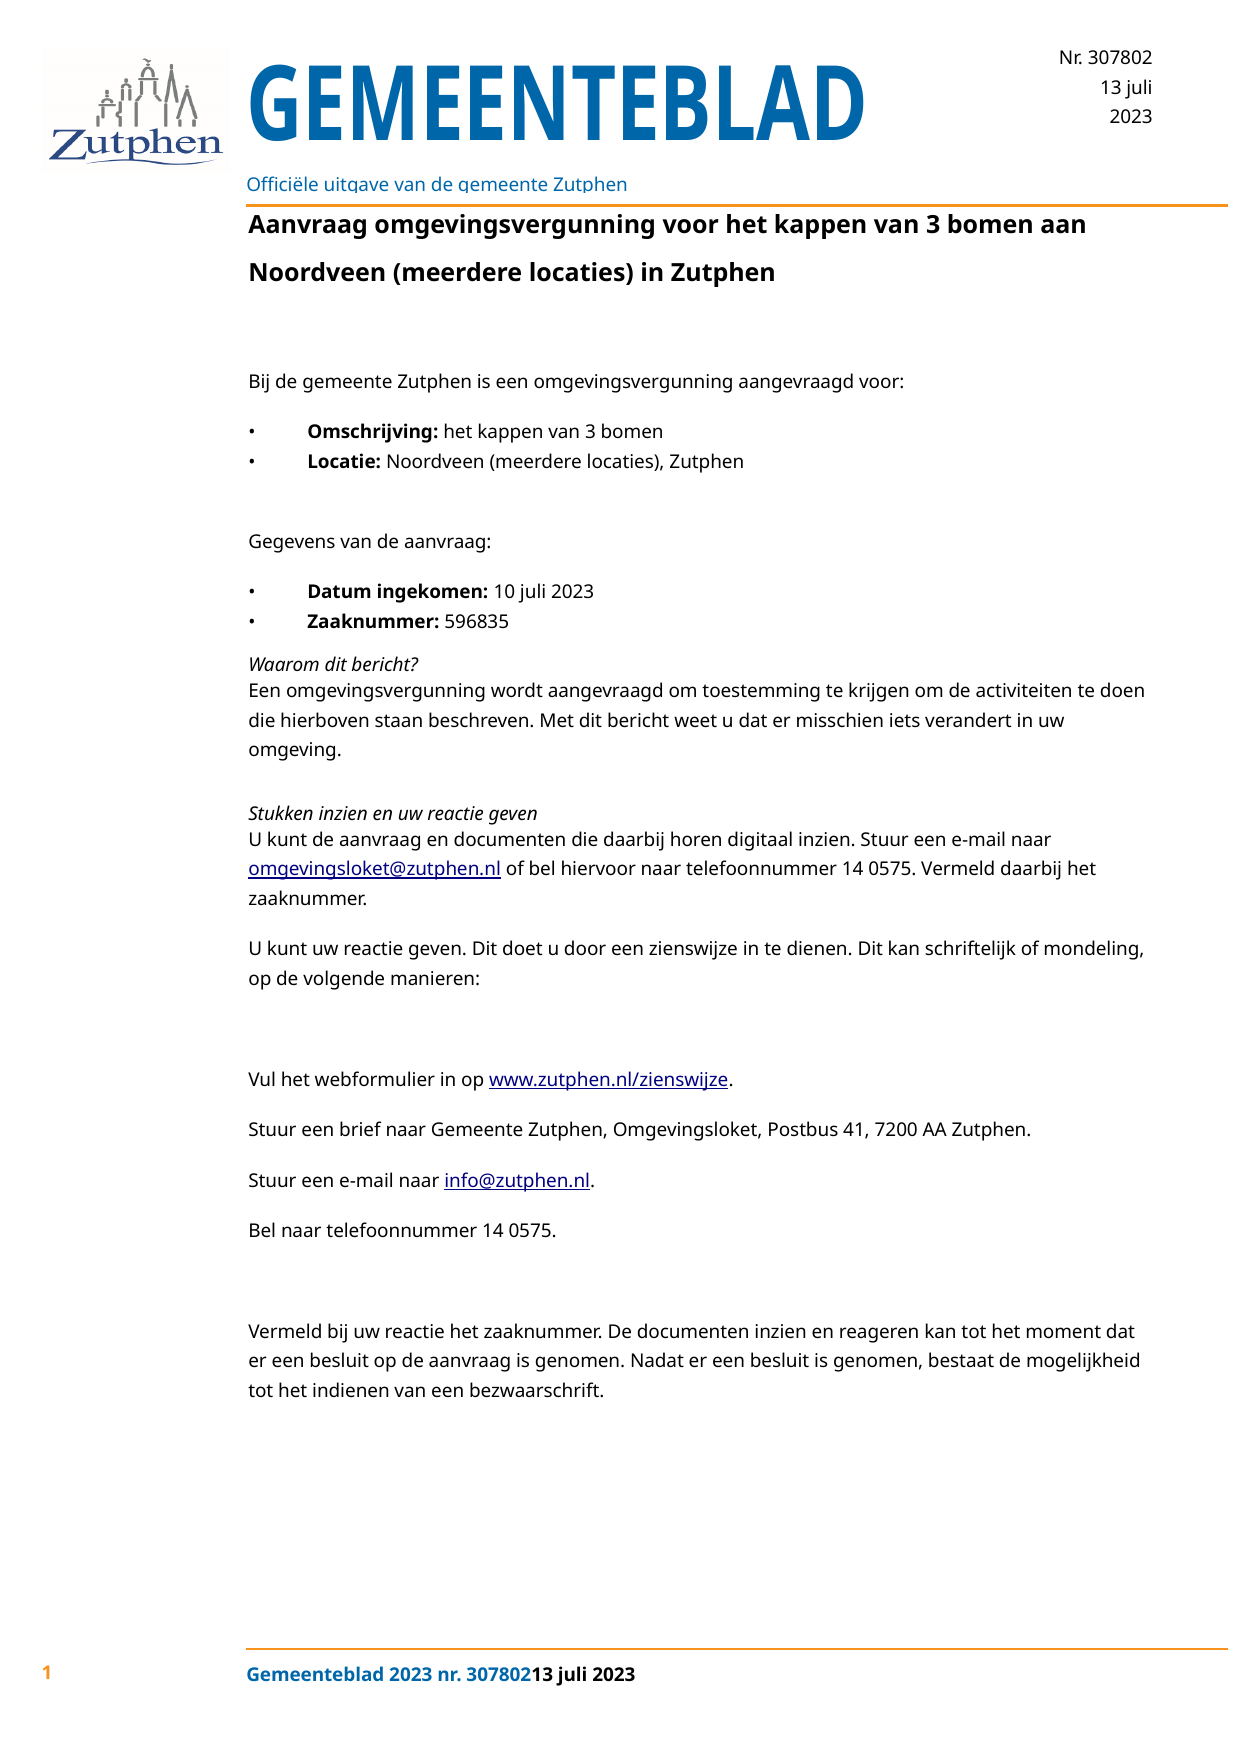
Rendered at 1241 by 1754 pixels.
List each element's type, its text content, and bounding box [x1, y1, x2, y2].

text Gegevens van de aanvraag: [248, 528, 1152, 554]
text Vul het webformulier in op www.zutphen.nl/zienswijze. [248, 1066, 1152, 1092]
text Bij de gemeente Zutphen is een omgevingsvergunning aangevraagd voor: [248, 368, 1152, 394]
list Datum ingekomen: 10 juli 2023 [248, 579, 1152, 604]
text Stukken inzien en uw reactie geven [248, 800, 1152, 826]
text U kunt de aanvraag en documenten die daarbij horen digitaal inzien. Stuur een e-mail naar omgevingsloket@zutphen.nl of bel hiervoor naar telefoonnummer 14 0575. Vermeld daarbij het zaaknummer. [248, 826, 1152, 911]
list Zaaknummer: 596835 [248, 608, 1152, 634]
text Bel naar telefoonnummer 14 0575. [248, 1217, 1152, 1243]
list Locatie: Noordveen (meerdere locaties), Zutphen [248, 448, 1152, 474]
text U kunt uw reactie geven. Dit doet u door een zienswijze in te dienen. Dit kan schriftelijk of mondeling, op de volgende manieren: [248, 936, 1152, 991]
text Aanvraag omgevingsvergunning voor het kappen van 3 bomen aan Noordveen (meerdere locaties) in Zutphen [248, 207, 1152, 288]
text Stuur een brief naar Gemeente Zutphen, Omgevingsloket, Postbus 41, 7200 AA Zutphen. [248, 1116, 1152, 1142]
text Een omgevingsvergunning wordt aangevraagd om toestemming te krijgen om de activiteiten te doen die hierboven staan beschreven. Met dit bericht weet u dat er misschien iets verandert in uw omgeving. [248, 677, 1152, 762]
list Omschrijving: het kappen van 3 bomen [248, 419, 1152, 444]
text Vermeld bij uw reactie het zaaknummer. De documenten inzien en reageren kan tot het moment dat er een besluit op de aanvraag is genomen. Nadat er een besluit is genomen, bestaat de mogelijkheid tot het indienen van een bezwaarschrift. [248, 1318, 1152, 1403]
picture [41, 47, 231, 172]
text Waarom dit bericht? [248, 651, 1152, 677]
text Stuur een e-mail naar info@zutphen.nl. [248, 1167, 1152, 1193]
